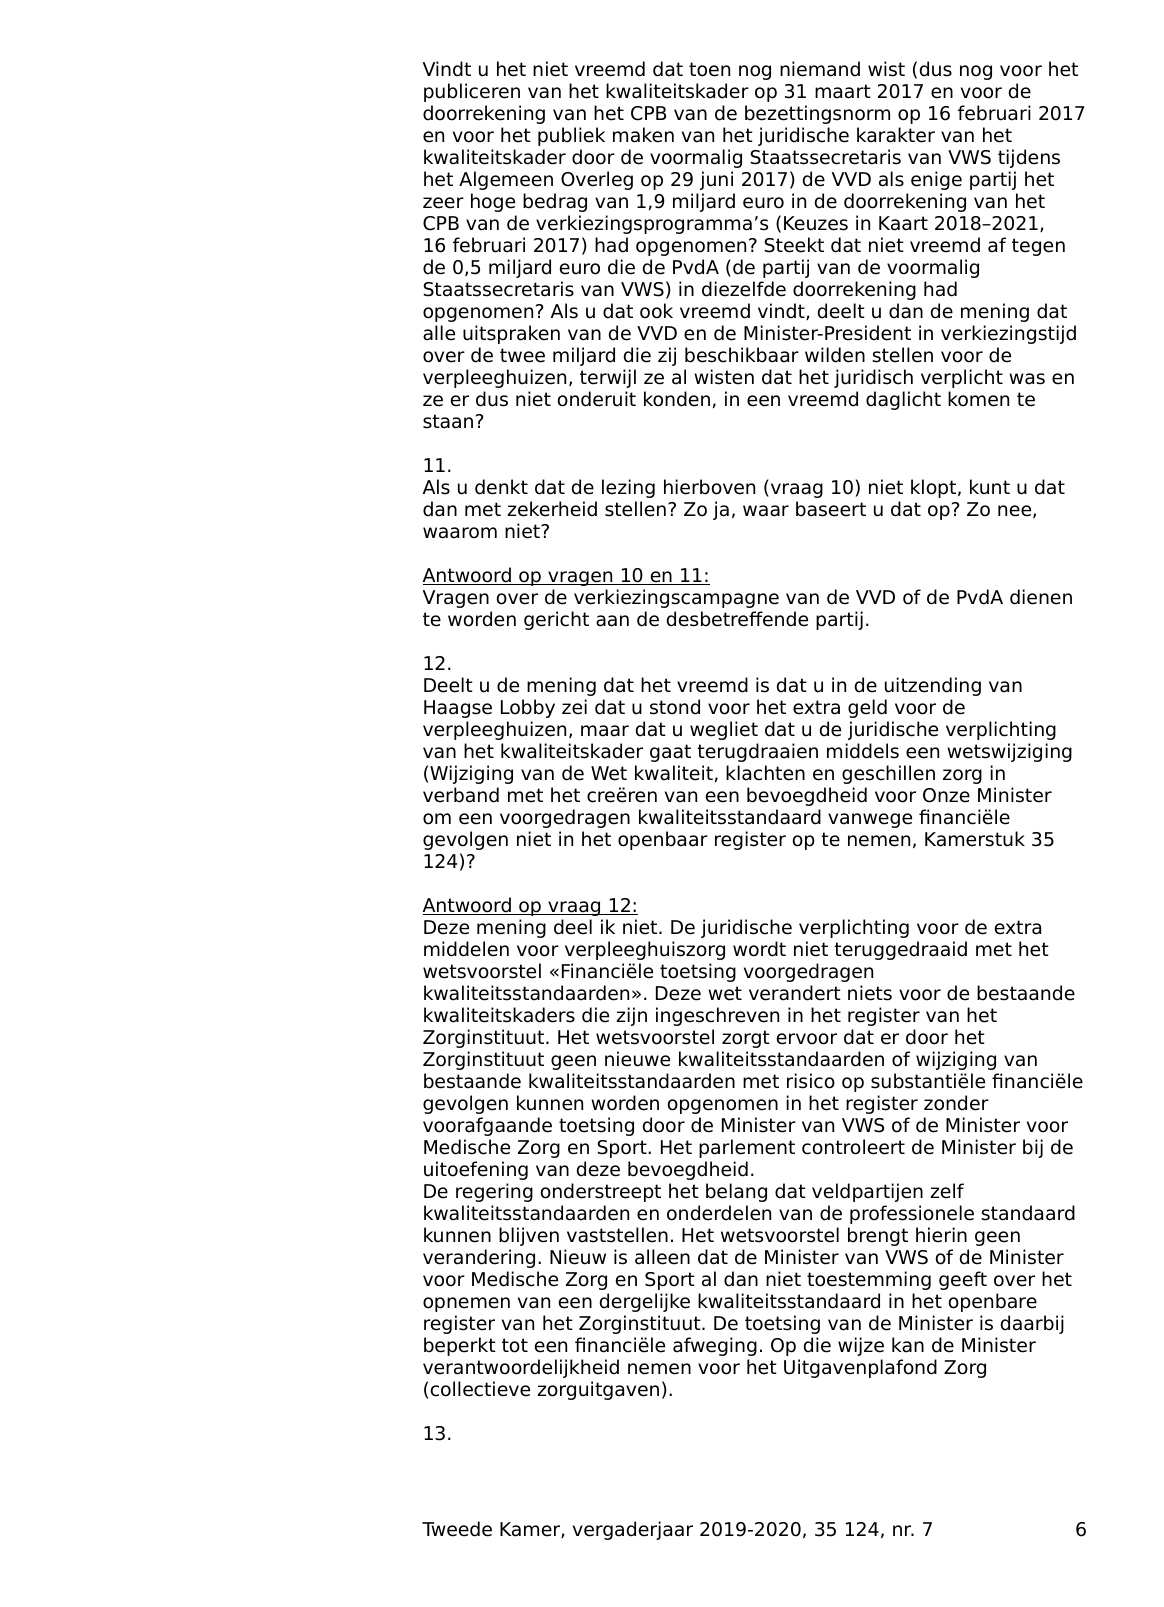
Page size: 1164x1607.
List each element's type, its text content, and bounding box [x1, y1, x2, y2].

text Als u denkt dat de lezing hierboven (vraag 10) niet klopt, kunt u dat dan met zekerheid stellen? Zo ja, waar baseert u dat op? Zo nee, waarom niet? [422, 477, 1087, 543]
text Antwoord op vragen 10 en 11: [422, 565, 1087, 587]
text Deelt u de mening dat het vreemd is dat u in de uitzending van Haagse Lobby zei dat u stond voor het extra geld voor de verpleeghuizen, maar dat u wegliet dat u de juridische verplichting van het kwaliteitskader gaat terugdraaien middels een wetswijziging (Wijziging van de Wet kwaliteit, klachten en geschillen zorg in verband met het creëren van een bevoegdheid voor Onze Minister om een voorgedragen kwaliteitsstandaard vanwege financiële gevolgen niet in het openbaar register op te nemen, Kamerstuk 35 124)? [422, 675, 1087, 873]
text 13. [422, 1423, 1087, 1445]
text Vindt u het niet vreemd dat toen nog niemand wist (dus nog voor het publiceren van het kwaliteitskader op 31 maart 2017 en voor de doorrekening van het CPB van de bezettingsnorm op 16 februari 2017 en voor het publiek maken van het juridische karakter van het kwaliteitskader door de voormalig Staatssecretaris van VWS tijdens het Algemeen Overleg op 29 juni 2017) de VVD als enige partij het zeer hoge bedrag van 1,9 miljard euro in de doorrekening van het CPB van de verkiezingsprogramma’s (Keuzes in Kaart 2018–2021, 16 februari 2017) had opgenomen? Steekt dat niet vreemd af tegen de 0,5 miljard euro die de PvdA (de partij van de voormalig Staatssecretaris van VWS) in diezelfde doorrekening had opgenomen? Als u dat ook vreemd vindt, deelt u dan de mening dat alle uitspraken van de VVD en de Minister-President in verkiezingstijd over de twee miljard die zij beschikbaar wilden stellen voor de verpleeghuizen, terwijl ze al wisten dat het juridisch verplicht was en ze er dus niet onderuit konden, in een vreemd daglicht komen te staan? [422, 59, 1087, 433]
text 11. [422, 455, 1087, 477]
text De regering onderstreept het belang dat veldpartijen zelf kwaliteitsstandaarden en onderdelen van de professionele standaard kunnen blijven vaststellen. Het wetsvoorstel brengt hierin geen verandering. Nieuw is alleen dat de Minister van VWS of de Minister voor Medische Zorg en Sport al dan niet toestemming geeft over het opnemen van een dergelijke kwaliteitsstandaard in het openbare register van het Zorginstituut. De toetsing van de Minister is daarbij beperkt tot een financiële afweging. Op die wijze kan de Minister verantwoordelijkheid nemen voor het Uitgavenplafond Zorg (collectieve zorguitgaven). [422, 1181, 1087, 1401]
text Deze mening deel ik niet. De juridische verplichting voor de extra middelen voor verpleeghuiszorg wordt niet teruggedraaid met het wetsvoorstel «Financiële toetsing voorgedragen kwaliteitsstandaarden». Deze wet verandert niets voor de bestaande kwaliteitskaders die zijn ingeschreven in het register van het Zorginstituut. Het wetsvoorstel zorgt ervoor dat er door het Zorginstituut geen nieuwe kwaliteitsstandaarden of wijziging van bestaande kwaliteitsstandaarden met risico op substantiële financiële gevolgen kunnen worden opgenomen in het register zonder voorafgaande toetsing door de Minister van VWS of de Minister voor Medische Zorg en Sport. Het parlement controleert de Minister bij de uitoefening van deze bevoegdheid. [422, 917, 1087, 1181]
text 12. [422, 653, 1087, 675]
text Antwoord op vraag 12: [422, 895, 1087, 917]
text Vragen over de verkiezingscampagne van de VVD of de PvdA dienen te worden gericht aan de desbetreffende partij. [422, 587, 1087, 631]
